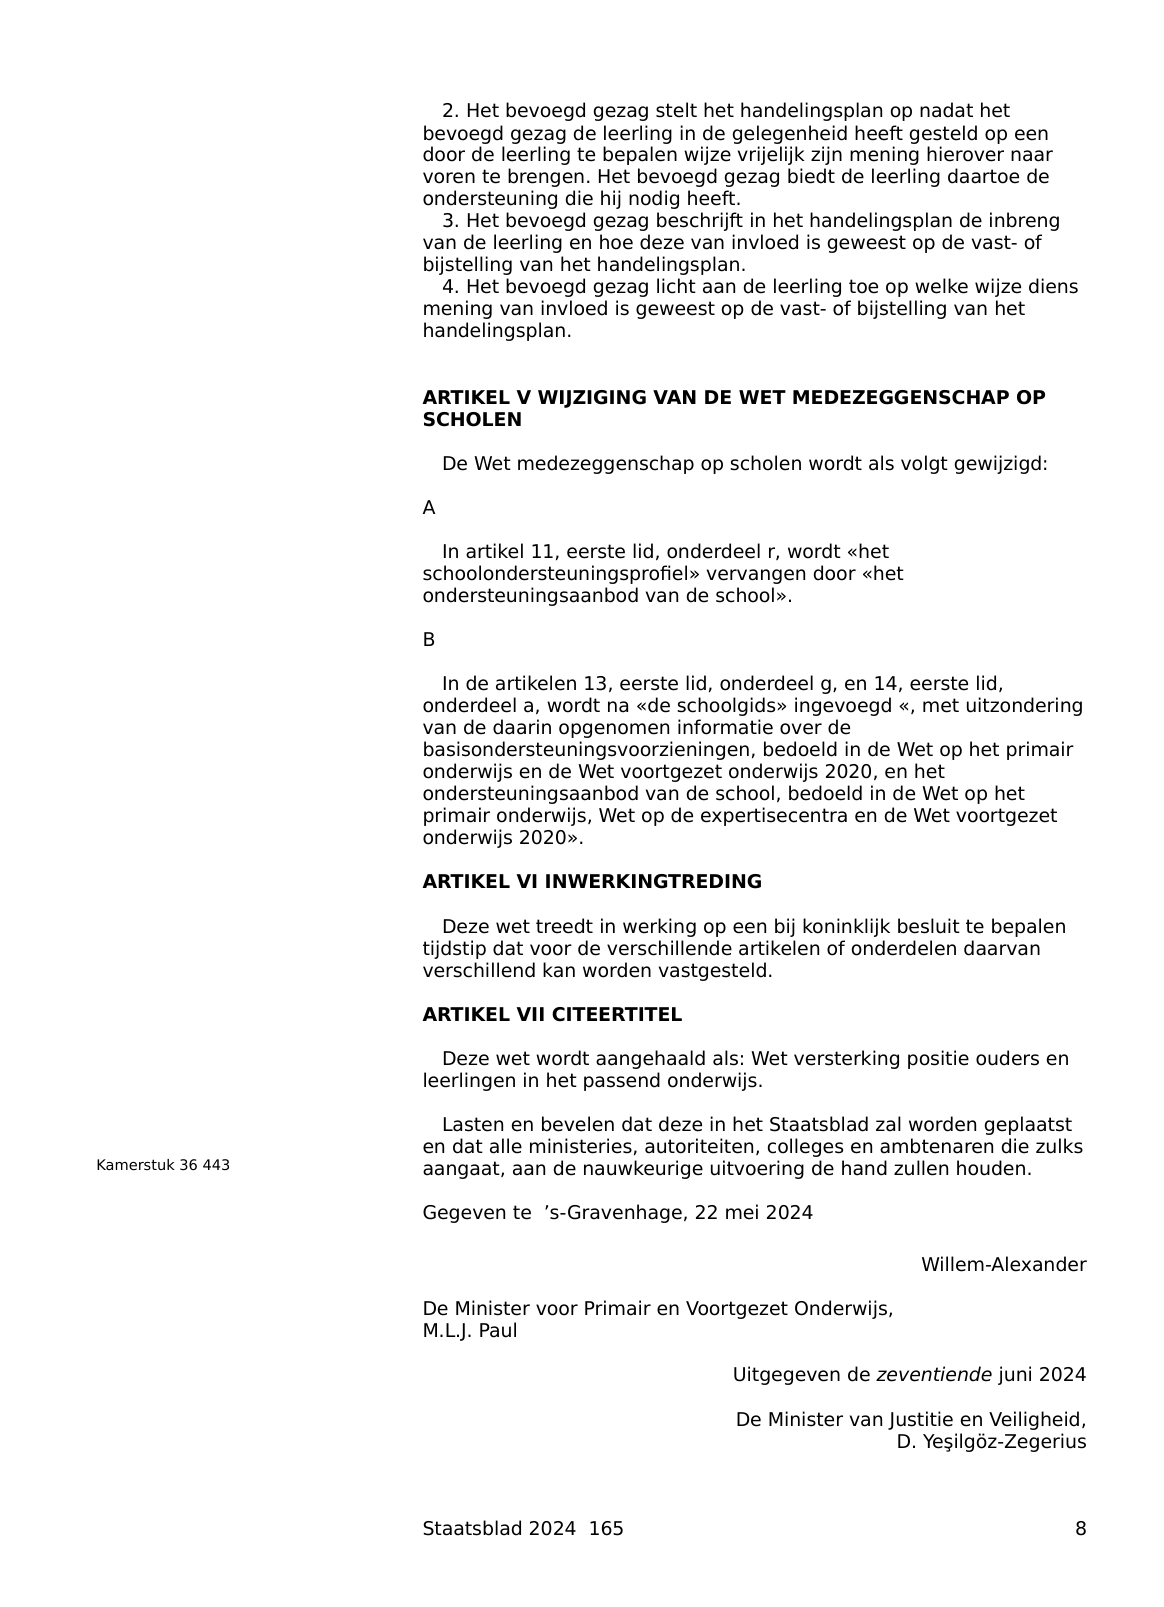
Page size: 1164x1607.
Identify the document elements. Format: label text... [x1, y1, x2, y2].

subtitle ARTIKEL VI INWERKINGTREDING [422, 871, 1087, 893]
text 4. Het bevoegd gezag licht aan de leerling toe op welke wijze diens mening van invloed is geweest op de vast- of bijstelling van het handelingsplan. [422, 276, 1087, 342]
text 3. Het bevoegd gezag beschrijft in het handelingsplan de inbreng van de leerling en hoe deze van invloed is geweest op de vast- of bijstelling van het handelingsplan. [422, 210, 1087, 276]
text De Minister voor Primair en Voortgezet Onderwijs, M.L.J. Paul [422, 1298, 1087, 1342]
text Uitgegeven de zeventiende juni 2024 [422, 1364, 1087, 1386]
text Deze wet treedt in werking op een bij koninklijk besluit te bepalen tijdstip dat voor de verschillende artikelen of onderdelen daarvan verschillend kan worden vastgesteld. [422, 916, 1087, 981]
text 2. Het bevoegd gezag stelt het handelingsplan op nadat het bevoegd gezag de leerling in de gelegenheid heeft gesteld op een door de leerling te bepalen wijze vrijelijk zijn mening hierover naar voren te brengen. Het bevoegd gezag biedt de leerling daartoe de ondersteuning die hij nodig heeft. [422, 100, 1087, 210]
text Kamerstuk 36 443 [77, 1157, 396, 1174]
subtitle ARTIKEL VII CITEERTITEL [422, 1004, 1087, 1026]
text Deze wet wordt aangehaald als: Wet versterking positie ouders en leerlingen in het passend onderwijs. [422, 1048, 1087, 1092]
text B [422, 629, 1087, 651]
text In artikel 11, eerste lid, onderdeel r, wordt «het schoolondersteuningsprofiel» vervangen door «het ondersteuningsaanbod van de school». [422, 541, 1087, 607]
text Gegeven te ’s-Gravenhage, 22 mei 2024 [422, 1202, 1087, 1224]
subtitle ARTIKEL V WIJZIGING VAN DE WET MEDEZEGGENSCHAP OP SCHOLEN [422, 387, 1087, 431]
text Lasten en bevelen dat deze in het Staatsblad zal worden geplaatst en dat alle ministeries, autoriteiten, colleges en ambtenaren die zulks aangaat, aan de nauwkeurige uitvoering de hand zullen houden. [422, 1114, 1087, 1180]
text In de artikelen 13, eerste lid, onderdeel g, en 14, eerste lid, onderdeel a, wordt na «de schoolgids» ingevoegd «, met uitzondering van de daarin opgenomen informatie over de basisondersteuningsvoorzieningen, bedoeld in de Wet op het primair onderwijs en de Wet voortgezet onderwijs 2020, en het ondersteuningsaanbod van de school, bedoeld in de Wet op het primair onderwijs, Wet op de expertisecentra en de Wet voortgezet onderwijs 2020». [422, 673, 1087, 849]
text De Wet medezeggenschap op scholen wordt als volgt gewijzigd: [422, 453, 1087, 475]
text De Minister van Justitie en Veiligheid, D. Yeşilgöz-Zegerius [422, 1408, 1087, 1452]
text Willem-Alexander [422, 1254, 1087, 1276]
text A [422, 497, 1087, 519]
